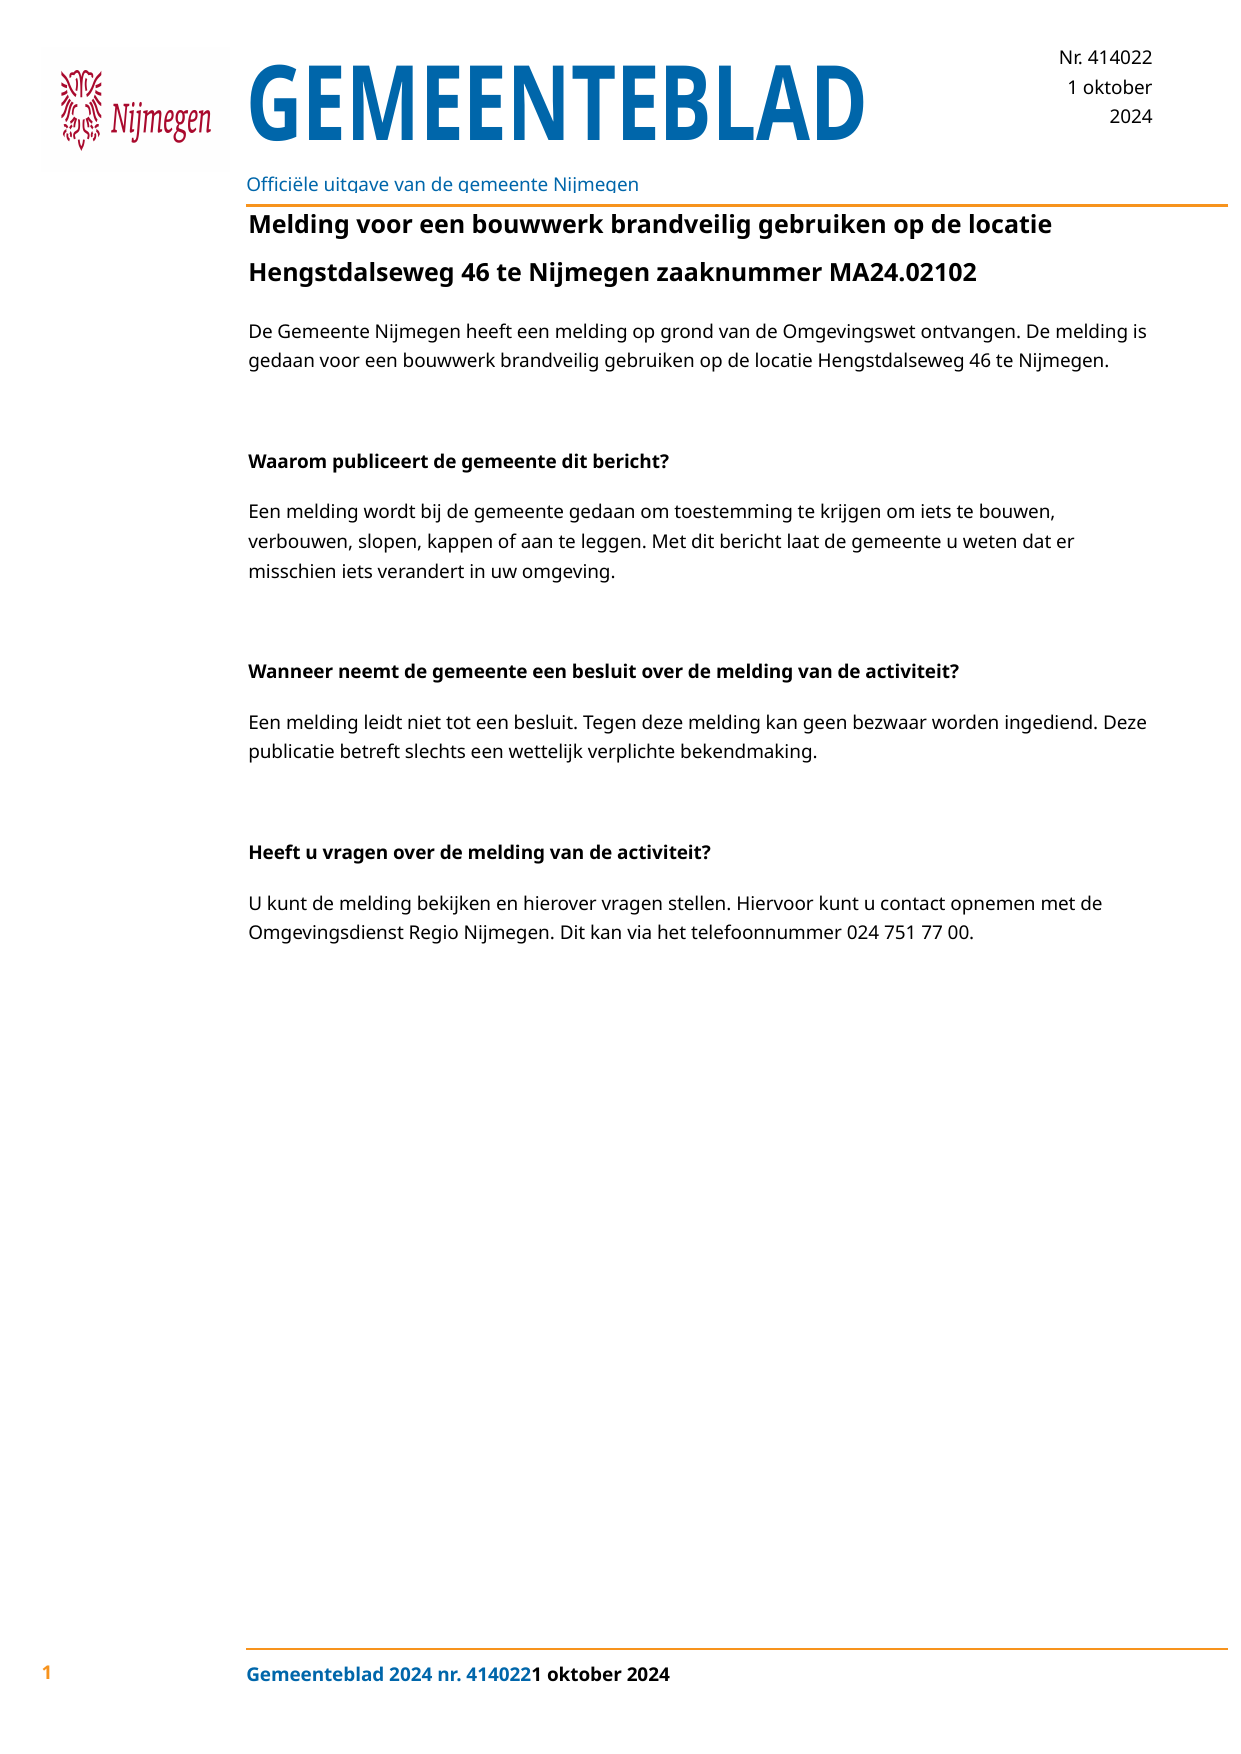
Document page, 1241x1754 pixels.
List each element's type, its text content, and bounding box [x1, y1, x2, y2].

text Waarom publiceert de gemeente dit bericht? [248, 448, 1152, 474]
text Melding voor een bouwwerk brandveilig gebruiken op de locatie Hengstdalseweg 46 te Nijmegen zaaknummer MA24.02102 [248, 207, 1152, 288]
text Wanneer neemt de gemeente een besluit over de melding van de activiteit? [248, 659, 1152, 684]
picture [41, 47, 231, 172]
text Een melding wordt bij de gemeente gedaan om toestemming te krijgen om iets te bouwen, verbouwen, slopen, kappen of aan te leggen. Met dit bericht laat de gemeente u weten dat er misschien iets verandert in uw omgeving. [248, 499, 1152, 584]
text Heeft u vragen over de melding van de activiteit? [248, 839, 1152, 865]
text U kunt de melding bekijken en hierover vragen stellen. Hiervoor kunt u contact opnemen met de Omgevingsdienst Regio Nijmegen. Dit kan via het telefoonnummer 024 751 77 00. [248, 890, 1152, 945]
text De Gemeente Nijmegen heeft een melding op grond van de Omgevingswet ontvangen. De melding is gedaan voor een bouwwerk brandveilig gebruiken op de locatie Hengstdalseweg 46 te Nijmegen. [248, 318, 1152, 373]
text Een melding leidt niet tot een besluit. Tegen deze melding kan geen bezwaar worden ingediend. Deze publicatie betreft slechts een wettelijk verplichte bekendmaking. [248, 709, 1152, 764]
